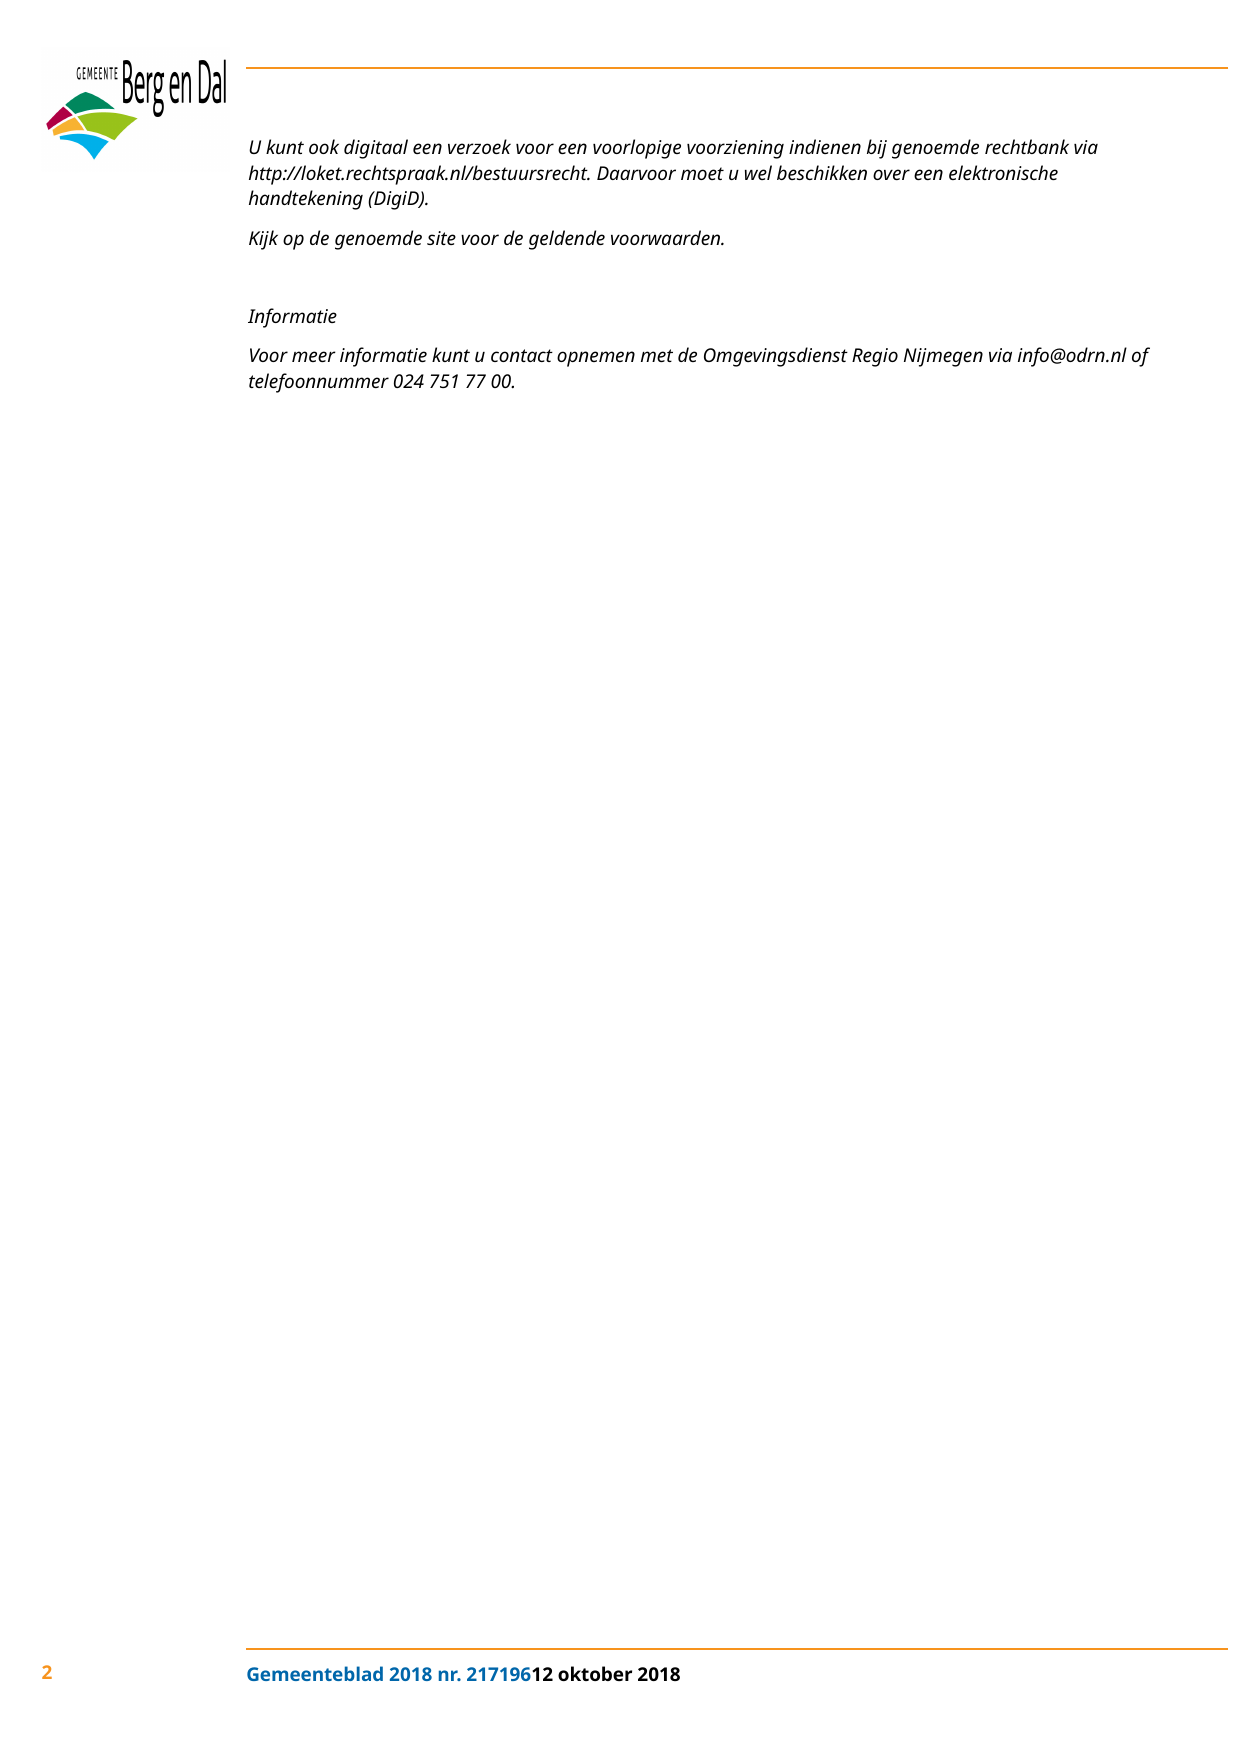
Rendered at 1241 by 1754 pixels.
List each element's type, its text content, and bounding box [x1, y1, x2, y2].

picture [41, 47, 231, 172]
text Voor meer informatie kunt u contact opnemen met de Omgevingsdienst Regio Nijmegen via info@odrn.nl of telefoonnummer 024 751 77 00. [248, 343, 1152, 394]
text U kunt ook digitaal een verzoek voor een voorlopige voorziening indienen bij genoemde rechtbank via http://loket.rechtspraak.nl/bestuursrecht. Daarvoor moet u wel beschikken over een elektronische handtekening (DigiD). [248, 134, 1152, 211]
text Informatie [248, 303, 1152, 329]
text Kijk op de genoemde site voor de geldende voorwaarden. [248, 225, 1152, 251]
